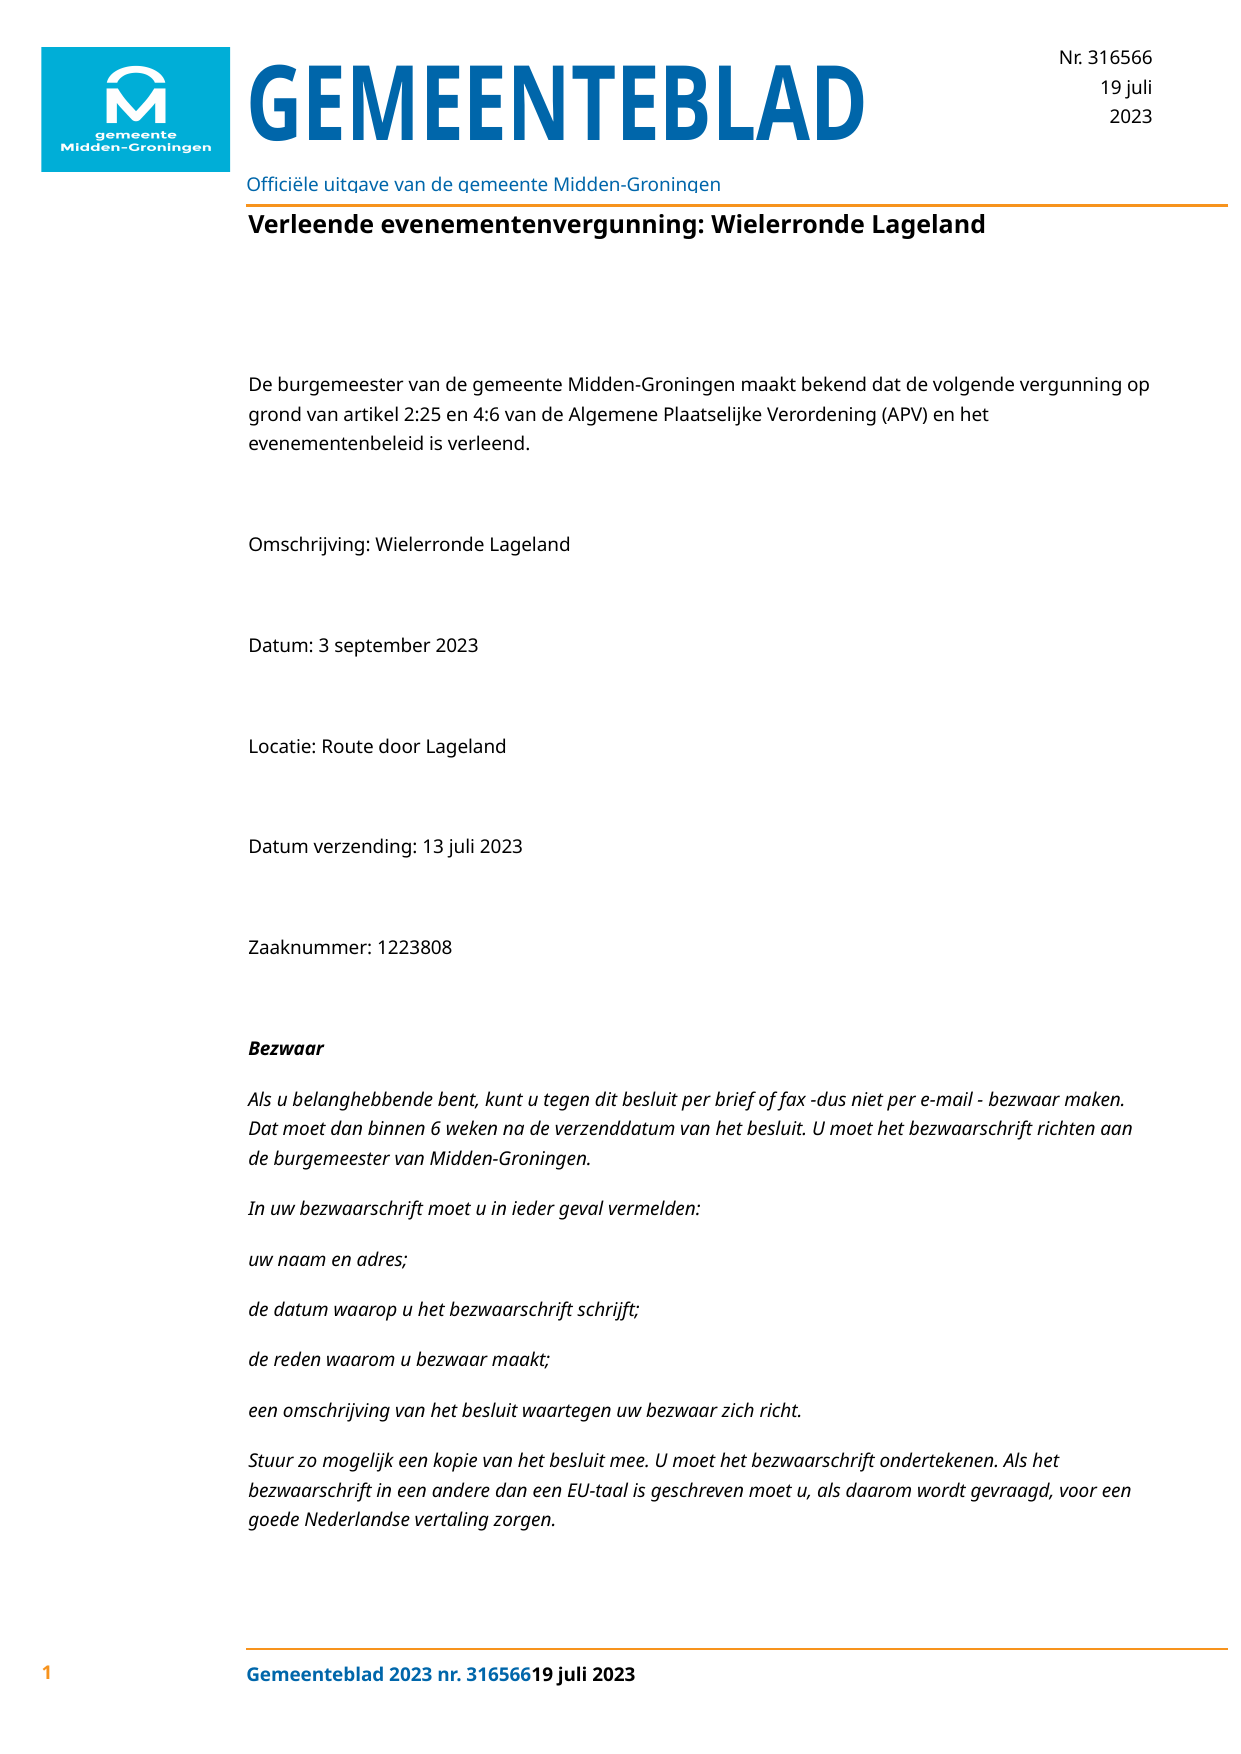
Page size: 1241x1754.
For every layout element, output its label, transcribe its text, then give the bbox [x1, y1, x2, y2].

text uw naam en adres; [248, 1246, 1152, 1271]
text de datum waarop u het bezwaarschrift schrijft; [248, 1296, 1152, 1322]
text Locatie: Route door Lageland [248, 733, 1152, 758]
text Datum: 3 september 2023 [248, 632, 1152, 658]
text de reden waarom u bezwaar maakt; [248, 1347, 1152, 1372]
text een omschrijving van het besluit waartegen uw bezwaar zich richt. [248, 1397, 1152, 1423]
text Datum verzending: 13 juli 2023 [248, 834, 1152, 859]
text Als u belanghebbende bent, kunt u tegen dit besluit per brief of fax -dus niet per e-mail - bezwaar maken. Dat moet dan binnen 6 weken na de verzenddatum van het besluit. U moet het bezwaarschrift richten aan de burgemeester van Midden-Groningen. [248, 1086, 1152, 1171]
text Stuur zo mogelijk een kopie van het besluit mee. U moet het bezwaarschrift ondertekenen. Als het bezwaarschrift in een andere dan een EU-taal is geschreven moet u, als daarom wordt gevraagd, voor een goede Nederlandse vertaling zorgen. [248, 1447, 1152, 1532]
text Omschrijving: Wielerronde Lageland [248, 531, 1152, 557]
text Bezwaar [248, 1035, 1152, 1061]
picture [107, 89, 165, 122]
picture [108, 66, 164, 82]
text De burgemeester van de gemeente Midden-Groningen maakt bekend dat de volgende vergunning op grond van artikel 2:25 en 4:6 van de Algemene Plaatselijke Verordening (APV) en het evenementenbeleid is verleend. [248, 371, 1152, 456]
text Zaaknummer: 1223808 [248, 934, 1152, 960]
text Verleende evenementenvergunning: Wielerronde Lageland [248, 207, 1152, 241]
picture [184, 146, 190, 153]
text In uw bezwaarschrift moet u in ieder geval vermelden: [248, 1195, 1152, 1221]
